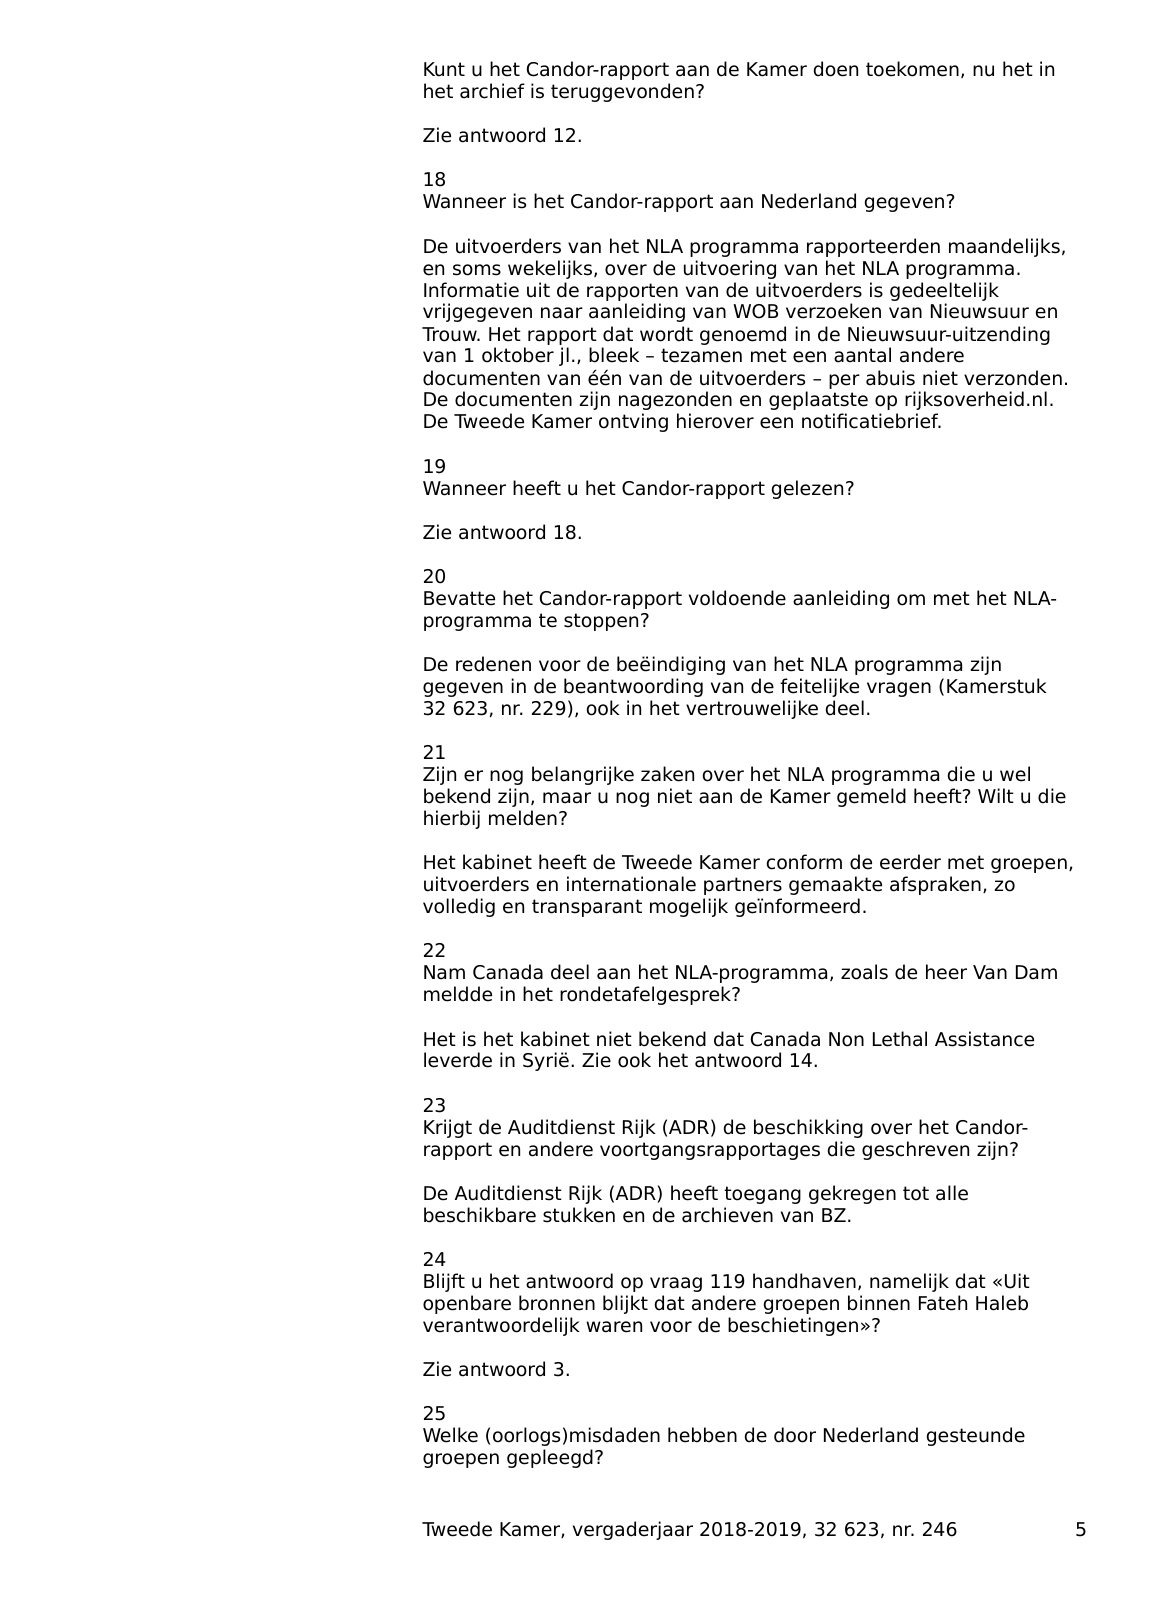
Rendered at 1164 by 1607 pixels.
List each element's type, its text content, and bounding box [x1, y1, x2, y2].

text Nam Canada deel aan het NLA-programma, zoals de heer Van Dam meldde in het rondetafelgesprek? [422, 962, 1087, 1006]
text Zie antwoord 3. [422, 1359, 1087, 1381]
text Kunt u het Candor-rapport aan de Kamer doen toekomen, nu het in het archief is teruggevonden? [422, 59, 1087, 103]
text 22 [422, 940, 1087, 962]
text Zijn er nog belangrijke zaken over het NLA programma die u wel bekend zijn, maar u nog niet aan de Kamer gemeld heeft? Wilt u die hierbij melden? [422, 764, 1087, 830]
text Het kabinet heeft de Tweede Kamer conform de eerder met groepen, uitvoerders en internationale partners gemaakte afspraken, zo volledig en transparant mogelijk geïnformeerd. [422, 852, 1087, 918]
text Krijgt de Auditdienst Rijk (ADR) de beschikking over het Candor-rapport en andere voortgangsrapportages die geschreven zijn? [422, 1117, 1087, 1161]
text Wanneer heeft u het Candor-rapport gelezen? [422, 477, 1087, 499]
text 20 [422, 566, 1087, 588]
text De Auditdienst Rijk (ADR) heeft toegang gekregen tot alle beschikbare stukken en de archieven van BZ. [422, 1183, 1087, 1227]
text 24 [422, 1249, 1087, 1271]
text Wanneer is het Candor-rapport aan Nederland gegeven? [422, 191, 1087, 213]
text Welke (oorlogs)misdaden hebben de door Nederland gesteunde groepen gepleegd? [422, 1425, 1087, 1469]
text 18 [422, 169, 1087, 191]
text 19 [422, 456, 1087, 477]
text Bevatte het Candor-rapport voldoende aanleiding om met het NLA-programma te stoppen? [422, 588, 1087, 632]
text De uitvoerders van het NLA programma rapporteerden maandelijks, en soms wekelijks, over de uitvoering van het NLA programma. Informatie uit de rapporten van de uitvoerders is gedeeltelijk vrijgegeven naar aanleiding van WOB verzoeken van Nieuwsuur en Trouw. Het rapport dat wordt genoemd in de Nieuwsuur-uitzending van 1 oktober jl., bleek – tezamen met een aantal andere documenten van één van de uitvoerders – per abuis niet verzonden. De documenten zijn nagezonden en geplaatste op rijksoverheid.nl. De Tweede Kamer ontving hierover een notificatiebrief. [422, 236, 1087, 433]
text Zie antwoord 12. [422, 125, 1087, 147]
text De redenen voor de beëindiging van het NLA programma zijn gegeven in de beantwoording van de feitelijke vragen (Kamerstuk 32 623, nr. 229), ook in het vertrouwelijke deel. [422, 654, 1087, 720]
text Het is het kabinet niet bekend dat Canada Non Lethal Assistance leverde in Syrië. Zie ook het antwoord 14. [422, 1028, 1087, 1072]
text Zie antwoord 18. [422, 522, 1087, 544]
text 21 [422, 742, 1087, 764]
text 25 [422, 1403, 1087, 1425]
text 23 [422, 1094, 1087, 1117]
text Blijft u het antwoord op vraag 119 handhaven, namelijk dat «Uit openbare bronnen blijkt dat andere groepen binnen Fateh Haleb verantwoordelijk waren voor de beschietingen»? [422, 1271, 1087, 1337]
